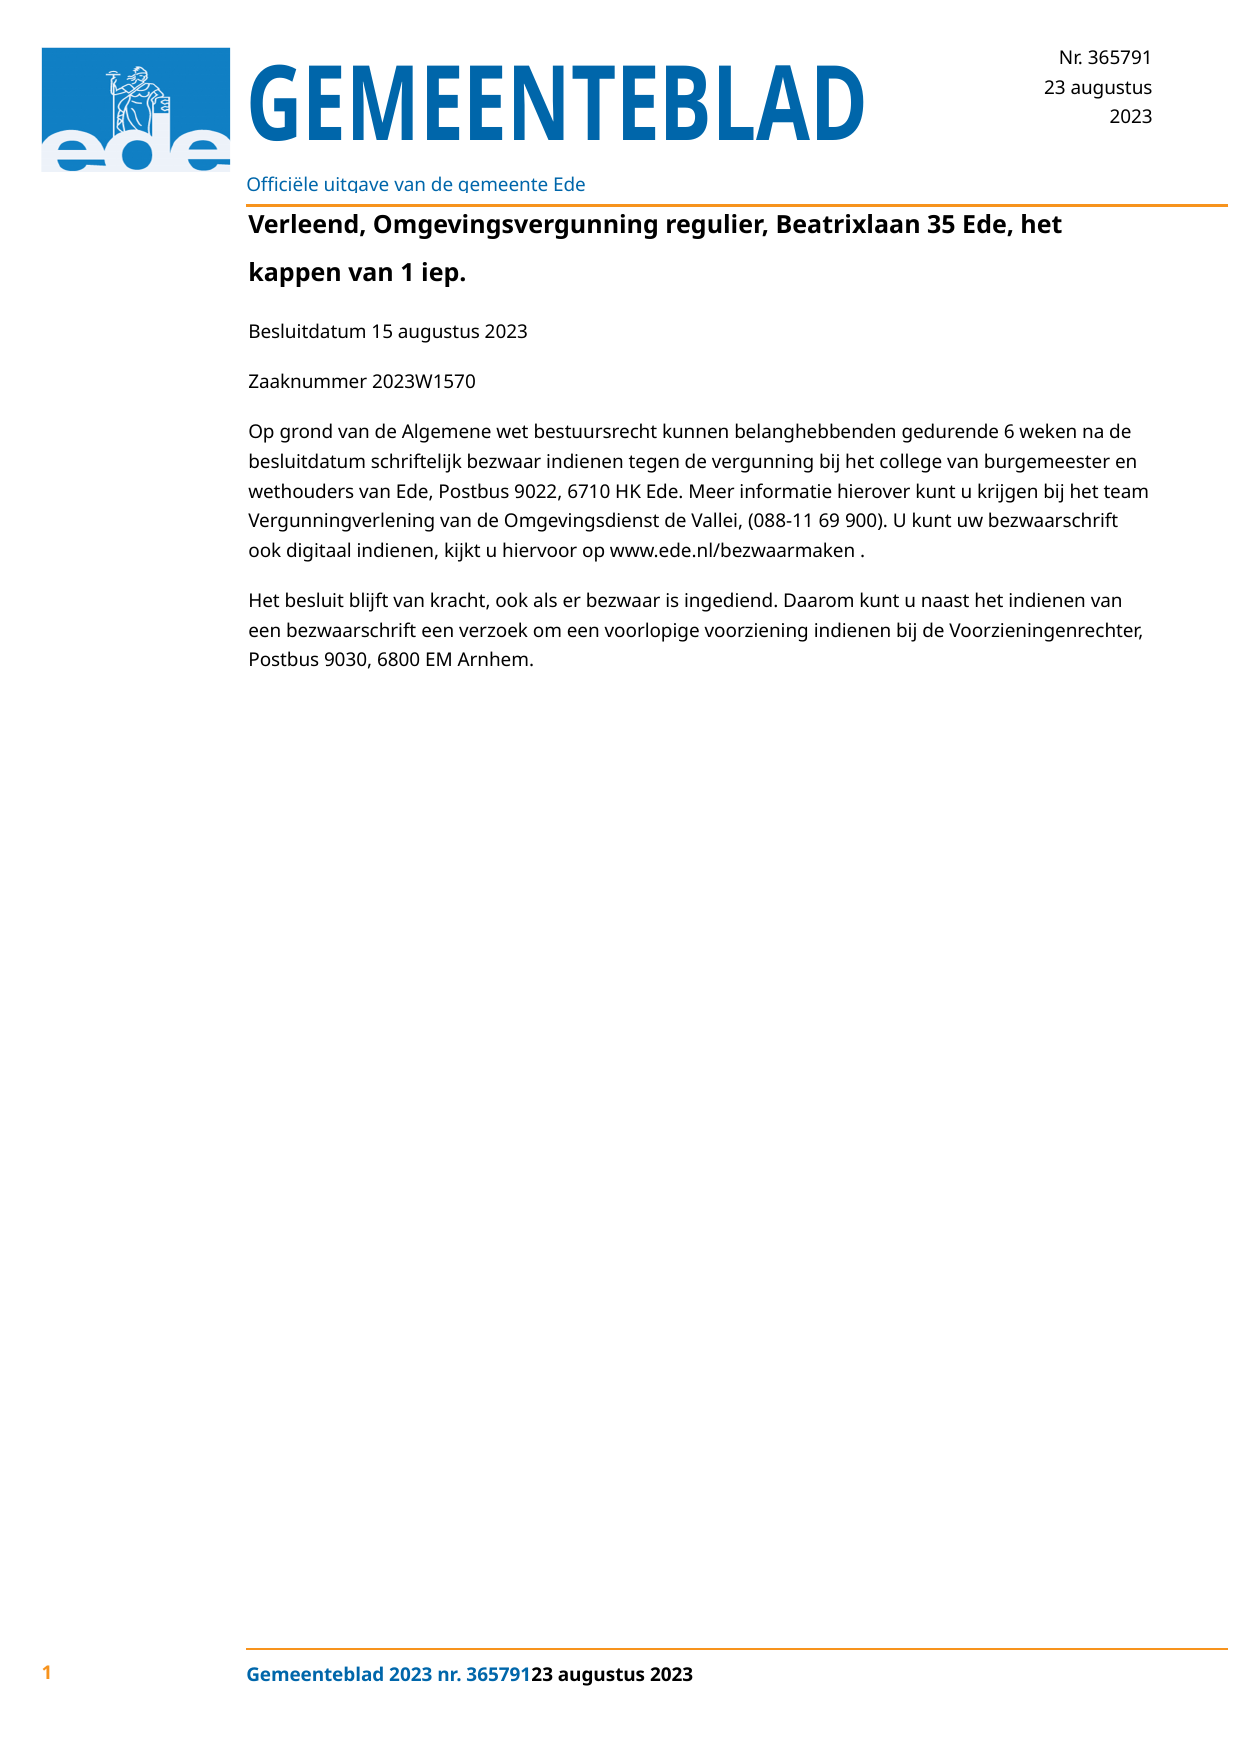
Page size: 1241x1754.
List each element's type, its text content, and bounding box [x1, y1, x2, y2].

text Zaaknummer 2023W1570 [248, 368, 1152, 394]
picture [41, 47, 231, 172]
text Op grond van de Algemene wet bestuursrecht kunnen belanghebbenden gedurende 6 weken na de besluitdatum schriftelijk bezwaar indienen tegen de vergunning bij het college van burgemeester en wethouders van Ede, Postbus 9022, 6710 HK Ede. Meer informatie hierover kunt u krijgen bij het team Vergunningverlening van de Omgevingsdienst de Vallei, (088-11 69 900). U kunt uw bezwaarschrift ook digitaal indienen, kijkt u hiervoor op www.ede.nl/bezwaarmaken . [248, 419, 1152, 563]
text Besluitdatum 15 augustus 2023 [248, 318, 1152, 344]
text Verleend, Omgevingsvergunning regulier, Beatrixlaan 35 Ede, het kappen van 1 iep. [248, 207, 1152, 288]
text Het besluit blijft van kracht, ook als er bezwaar is ingediend. Daarom kunt u naast het indienen van een bezwaarschrift een verzoek om een voorlopige voorziening indienen bij de Voorzieningenrechter, Postbus 9030, 6800 EM Arnhem. [248, 587, 1152, 672]
